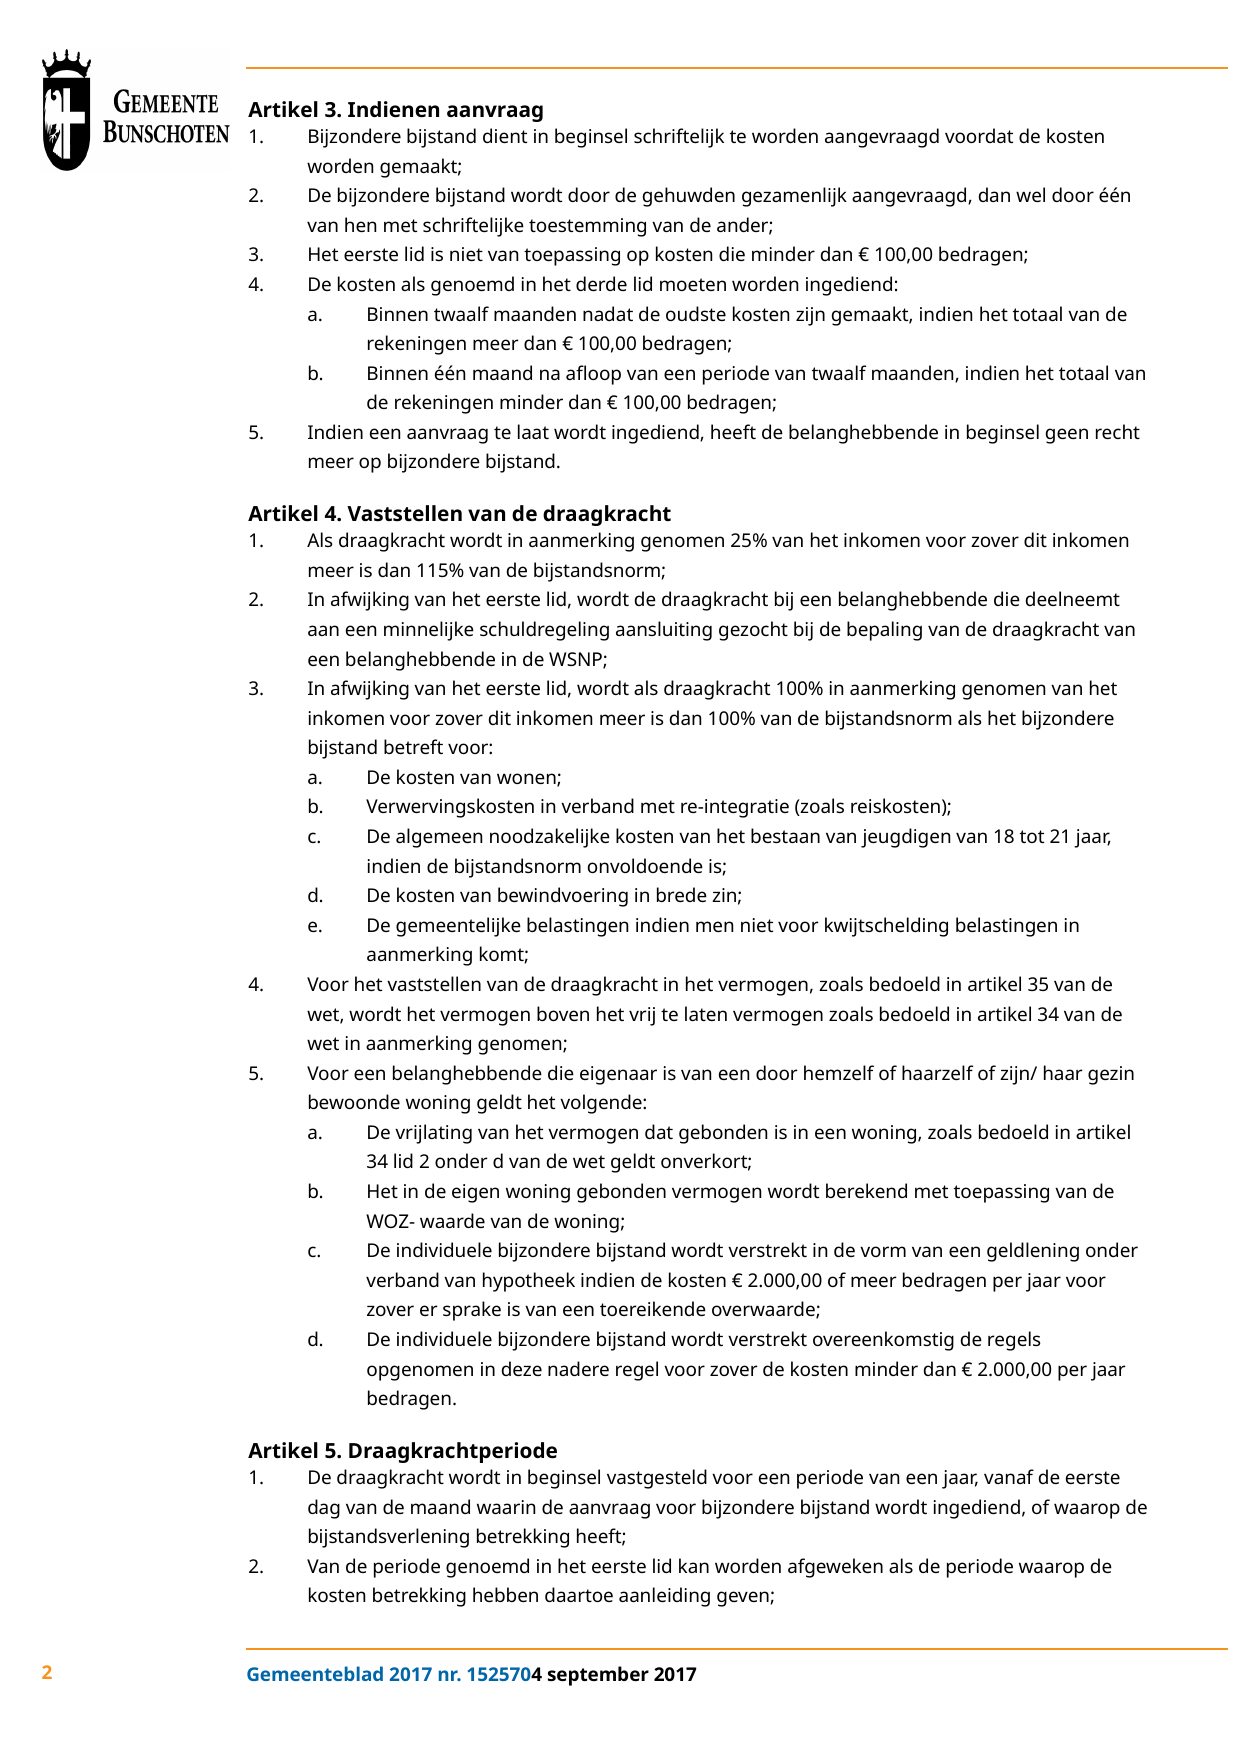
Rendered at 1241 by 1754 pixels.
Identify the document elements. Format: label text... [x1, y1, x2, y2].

list De individuele bijzondere bijstand wordt verstrekt overeenkomstig de regels opgenomen in deze nadere regel voor zover de kosten minder dan € 2.000,00 per jaar bedragen. [307, 1326, 1152, 1411]
list Bijzondere bijstand dient in beginsel schriftelijk te worden aangevraagd voordat de kosten worden gemaakt; [248, 123, 1152, 178]
list Het in de eigen woning gebonden vermogen wordt berekend met toepassing van de WOZ- waarde van de woning; [307, 1178, 1152, 1234]
picture [41, 47, 231, 172]
list De kosten van bewindvoering in brede zin; [307, 882, 1152, 908]
list De algemeen noodzakelijke kosten van het bestaan van jeugdigen van 18 tot 21 jaar, indien de bijstandsnorm onvoldoende is; [307, 823, 1152, 879]
list De vrijlating van het vermogen dat gebonden is in een woning, zoals bedoeld in artikel 34 lid 2 onder d van de wet geldt onverkort; [307, 1119, 1152, 1174]
list Voor een belanghebbende die eigenaar is van een door hemzelf of haarzelf of zijn/ haar gezin bewoonde woning geldt het volgende: [248, 1060, 1152, 1115]
list In afwijking van het eerste lid, wordt als draagkracht 100% in aanmerking genomen van het inkomen voor zover dit inkomen meer is dan 100% van de bijstandsnorm als het bijzondere bijstand betreft voor: [248, 675, 1152, 760]
list Indien een aanvraag te laat wordt ingediend, heeft de belanghebbende in beginsel geen recht meer op bijzondere bijstand. [248, 419, 1152, 474]
list De kosten als genoemd in het derde lid moeten worden ingediend: [248, 271, 1152, 297]
list De gemeentelijke belastingen indien men niet voor kwijtschelding belastingen in aanmerking komt; [307, 912, 1152, 967]
list In afwijking van het eerste lid, wordt de draagkracht bij een belanghebbende die deelneemt aan een minnelijke schuldregeling aansluiting gezocht bij de bepaling van de draagkracht van een belanghebbende in de WSNP; [248, 587, 1152, 672]
list Binnen één maand na afloop van een periode van twaalf maanden, indien het totaal van de rekeningen minder dan € 100,00 bedragen; [307, 360, 1152, 415]
list Als draagkracht wordt in aanmerking genomen 25% van het inkomen voor zover dit inkomen meer is dan 115% van de bijstandsnorm; [248, 527, 1152, 583]
list De draagkracht wordt in beginsel vastgesteld voor een periode van een jaar, vanaf de eerste dag van de maand waarin de aanvraag voor bijzondere bijstand wordt ingediend, of waarop de bijstandsverlening betrekking heeft; [248, 1464, 1152, 1549]
list Voor het vaststellen van de draagkracht in het vermogen, zoals bedoeld in artikel 35 van de wet, wordt het vermogen boven het vrij te laten vermogen zoals bedoeld in artikel 34 van de wet in aanmerking genomen; [248, 971, 1152, 1056]
list De individuele bijzondere bijstand wordt verstrekt in de vorm van een geldlening onder verband van hypotheek indien de kosten € 2.000,00 of meer bedragen per jaar voor zover er sprake is van een toereikende overwaarde; [307, 1237, 1152, 1322]
list De kosten van wonen; [307, 764, 1152, 790]
text Artikel 3. Indienen aanvraag [248, 95, 1152, 123]
text Artikel 5. Draagkrachtperiode [248, 1436, 1152, 1464]
list Verwervingskosten in verband met re-integratie (zoals reiskosten); [307, 794, 1152, 819]
list De bijzondere bijstand wordt door de gehuwden gezamenlijk aangevraagd, dan wel door één van hen met schriftelijke toestemming van de ander; [248, 182, 1152, 238]
list Van de periode genoemd in het eerste lid kan worden afgeweken als de periode waarop de kosten betrekking hebben daartoe aanleiding geven; [248, 1553, 1152, 1608]
list Binnen twaalf maanden nadat de oudste kosten zijn gemaakt, indien het totaal van de rekeningen meer dan € 100,00 bedragen; [307, 301, 1152, 356]
text Artikel 4. Vaststellen van de draagkracht [248, 499, 1152, 527]
list Het eerste lid is niet van toepassing op kosten die minder dan € 100,00 bedragen; [248, 242, 1152, 267]
